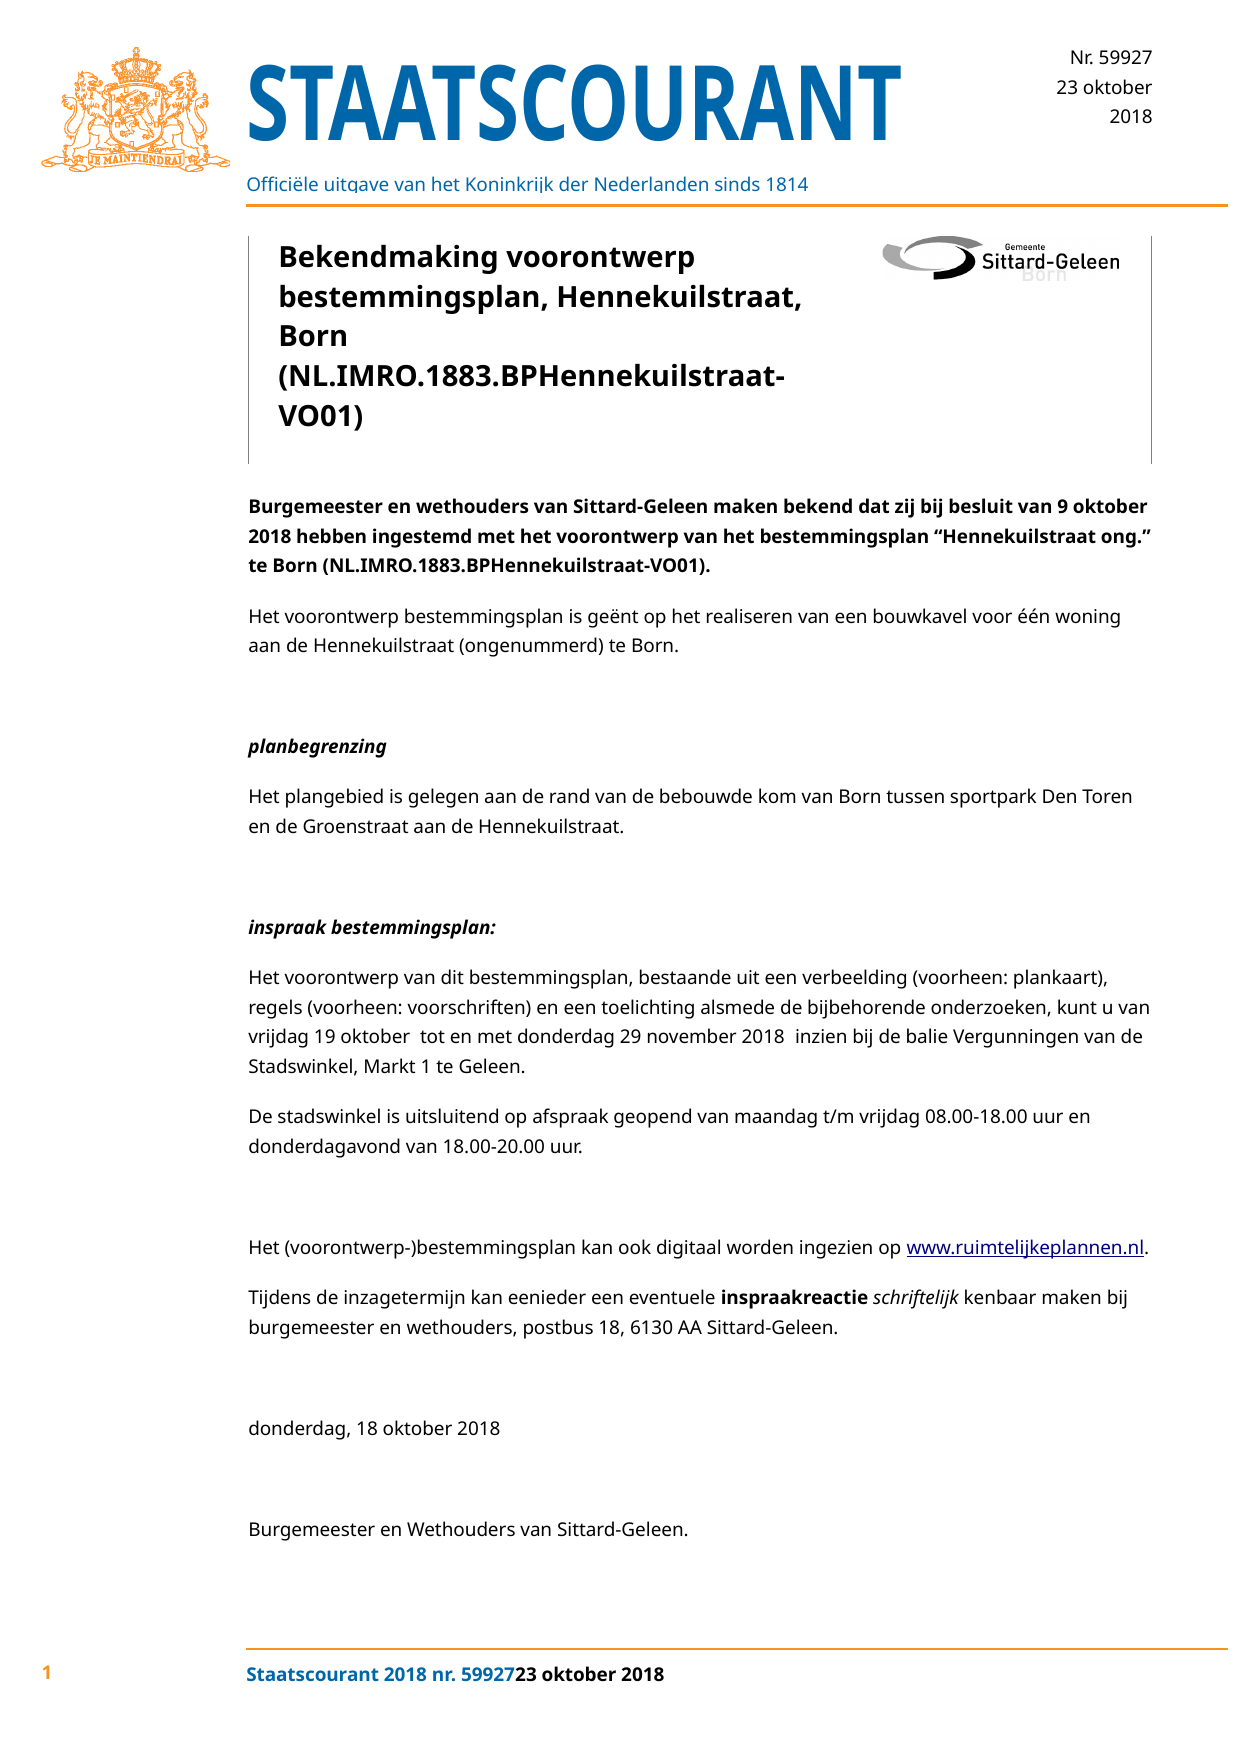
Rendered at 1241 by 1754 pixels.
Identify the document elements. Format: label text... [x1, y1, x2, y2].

text Burgemeester en wethouders van Sittard-Geleen maken bekend dat zij bij besluit van 9 oktober 2018 hebben ingestemd met het voorontwerp van het bestemmingsplan “Hennekuilstraat ong.” te Born (NL.IMRO.1883.BPHennekuilstraat-VO01). [248, 493, 1152, 578]
text donderdag, 18 oktober 2018 [248, 1415, 1152, 1441]
text Tijdens de inzagetermijn kan eenieder een eventuele inspraakreactie schriftelijk kenbaar maken bij burgemeester en wethouders, postbus 18, 6130 AA Sittard-Geleen. [248, 1284, 1152, 1340]
text Het voorontwerp bestemmingsplan is geënt op het realiseren van een bouwkavel voor één woning aan de Hennekuilstraat (ongenummerd) te Born. [248, 603, 1152, 658]
text De stadswinkel is uitsluitend op afspraak geopend van maandag t/m vrijdag 08.00-18.00 uur en donderdagavond van 18.00-20.00 uur. [248, 1104, 1152, 1159]
text Het (voorontwerp-)bestemmingsplan kan ook digitaal worden ingezien op www.ruimtelijkeplannen.nl. [248, 1234, 1152, 1260]
table_header Bekendmaking voorontwerp bestemmingsplan, Hennekuilstraat, Born (NL.IMRO.1883.BPHennekuilstraat-VO01) [249, 236, 850, 464]
table_header [850, 236, 1151, 464]
text Het plangebied is gelegen aan de rand van de bebouwde kom van Born tussen sportpark Den Toren en de Groenstraat aan de Hennekuilstraat. [248, 784, 1152, 839]
picture [882, 236, 1119, 281]
picture [41, 47, 231, 172]
text inspraak bestemmingsplan: [248, 914, 1152, 940]
text Burgemeester en Wethouders van Sittard-Geleen. [248, 1516, 1152, 1542]
text Het voorontwerp van dit bestemmingsplan, bestaande uit een verbeelding (voorheen: plankaart), regels (voorheen: voorschriften) en een toelichting alsmede de bijbehorende onderzoeken, kunt u van vrijdag 19 oktober tot en met donderdag 29 november 2018 inzien bij de balie Vergunningen van de Stadswinkel, Markt 1 te Geleen. [248, 964, 1152, 1079]
text planbegrenzing [248, 733, 1152, 759]
